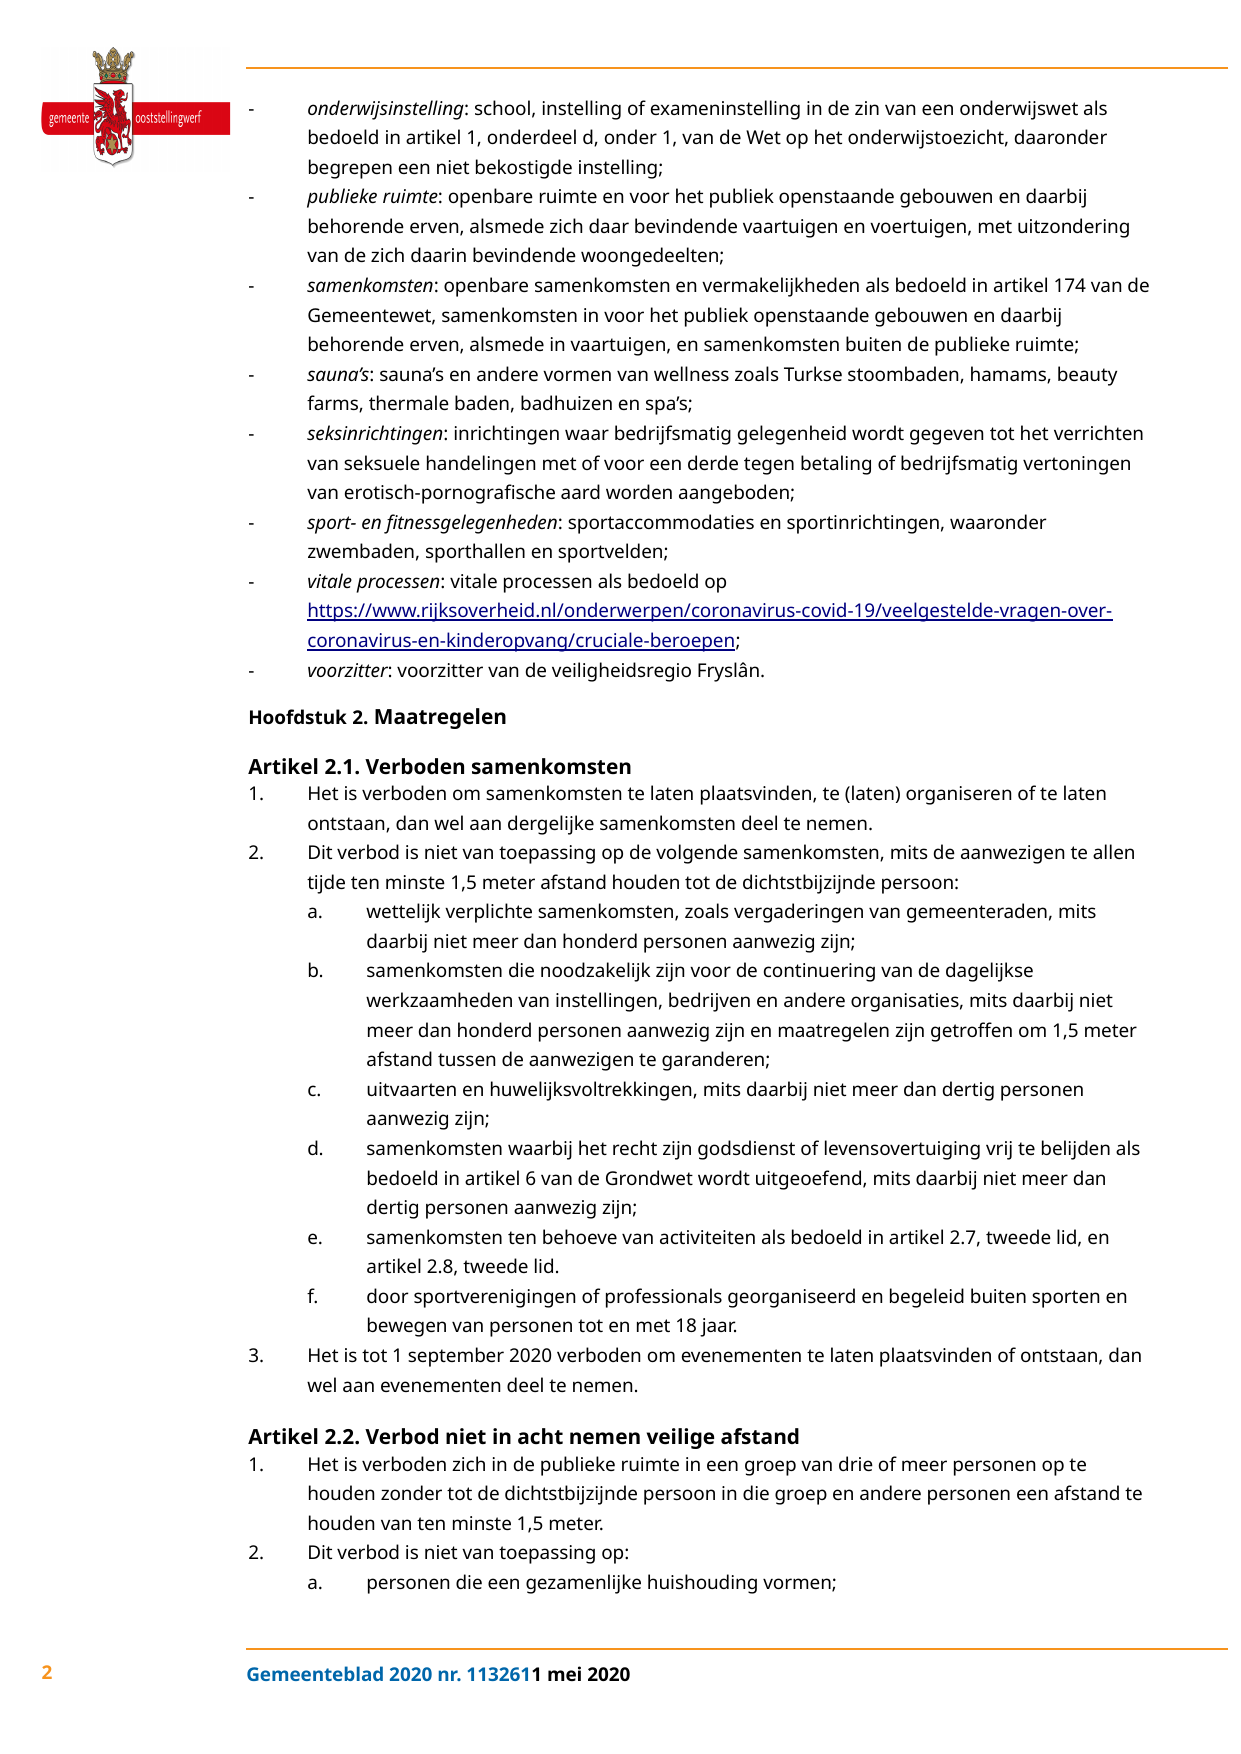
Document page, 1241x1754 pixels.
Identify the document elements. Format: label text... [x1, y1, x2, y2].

list sport- en fitnessgelegenheden: sportaccommodaties en sportinrichtingen, waaronder zwembaden, sporthallen en sportvelden; [248, 509, 1152, 564]
list samenkomsten die noodzakelijk zijn voor de continuering van de dagelijkse werkzaamheden van instellingen, bedrijven en andere organisaties, mits daarbij niet meer dan honderd personen aanwezig zijn en maatregelen zijn getroffen om 1,5 meter afstand tussen de aanwezigen te garanderen; [307, 958, 1152, 1072]
list samenkomsten: openbare samenkomsten en vermakelijkheden als bedoeld in artikel 174 van de Gemeentewet, samenkomsten in voor het publiek openstaande gebouwen en daarbij behorende erven, alsmede in vaartuigen, en samenkomsten buiten de publieke ruimte; [248, 272, 1152, 357]
picture [41, 47, 231, 172]
list samenkomsten ten behoeve van activiteiten als bedoeld in artikel 2.7, tweede lid, en artikel 2.8, tweede lid. [307, 1224, 1152, 1279]
text Hoofdstuk 2. Maatregelen [248, 702, 1152, 731]
list Het is verboden zich in de publieke ruimte in een groep van drie of meer personen op te houden zonder tot de dichtstbijzijnde persoon in die groep en andere personen een afstand te houden van ten minste 1,5 meter. [248, 1451, 1152, 1536]
list Dit verbod is niet van toepassing op: [248, 1539, 1152, 1565]
list voorzitter: voorzitter van de veiligheidsregio Fryslân. [248, 657, 1152, 683]
text Artikel 2.1. Verboden samenkomsten [248, 752, 1152, 780]
list Het is verboden om samenkomsten te laten plaatsvinden, te (laten) organiseren of te laten ontstaan, dan wel aan dergelijke samenkomsten deel te nemen. [248, 780, 1152, 836]
list uitvaarten en huwelijksvoltrekkingen, mits daarbij niet meer dan dertig personen aanwezig zijn; [307, 1076, 1152, 1131]
list Dit verbod is niet van toepassing op de volgende samenkomsten, mits de aanwezigen te allen tijde ten minste 1,5 meter afstand houden tot de dichtstbijzijnde persoon: [248, 839, 1152, 895]
list door sportverenigingen of professionals georganiseerd en begeleid buiten sporten en bewegen van personen tot en met 18 jaar. [307, 1283, 1152, 1338]
list personen die een gezamenlijke huishouding vormen; [307, 1569, 1152, 1595]
text Artikel 2.2. Verbod niet in acht nemen veilige afstand [248, 1422, 1152, 1451]
list seksinrichtingen: inrichtingen waar bedrijfsmatig gelegenheid wordt gegeven tot het verrichten van seksuele handelingen met of voor een derde tegen betaling of bedrijfsmatig vertoningen van erotisch-pornografische aard worden aangeboden; [248, 420, 1152, 505]
list samenkomsten waarbij het recht zijn godsdienst of levensovertuiging vrij te belijden als bedoeld in artikel 6 van de Grondwet wordt uitgeoefend, mits daarbij niet meer dan dertig personen aanwezig zijn; [307, 1135, 1152, 1220]
list wettelijk verplichte samenkomsten, zoals vergaderingen van gemeenteraden, mits daarbij niet meer dan honderd personen aanwezig zijn; [307, 898, 1152, 954]
list sauna’s: sauna’s en andere vormen van wellness zoals Turkse stoombaden, hamams, beauty farms, thermale baden, badhuizen en spa’s; [248, 361, 1152, 416]
list vitale processen: vitale processen als bedoeld op https://www.rijksoverheid.nl/onderwerpen/coronavirus-covid-19/veelgestelde-vragen-over-coronavirus-en-kinderopvang/cruciale-beroepen; [248, 568, 1152, 653]
list publieke ruimte: openbare ruimte en voor het publiek openstaande gebouwen en daarbij behorende erven, alsmede zich daar bevindende vaartuigen en voertuigen, met uitzondering van de zich daarin bevindende woongedeelten; [248, 183, 1152, 268]
list onderwijsinstelling: school, instelling of exameninstelling in de zin van een onderwijswet als bedoeld in artikel 1, onderdeel d, onder 1, van de Wet op het onderwijstoezicht, daaronder begrepen een niet bekostigde instelling; [248, 95, 1152, 180]
list Het is tot 1 september 2020 verboden om evenementen te laten plaatsvinden of ontstaan, dan wel aan evenementen deel te nemen. [248, 1342, 1152, 1398]
